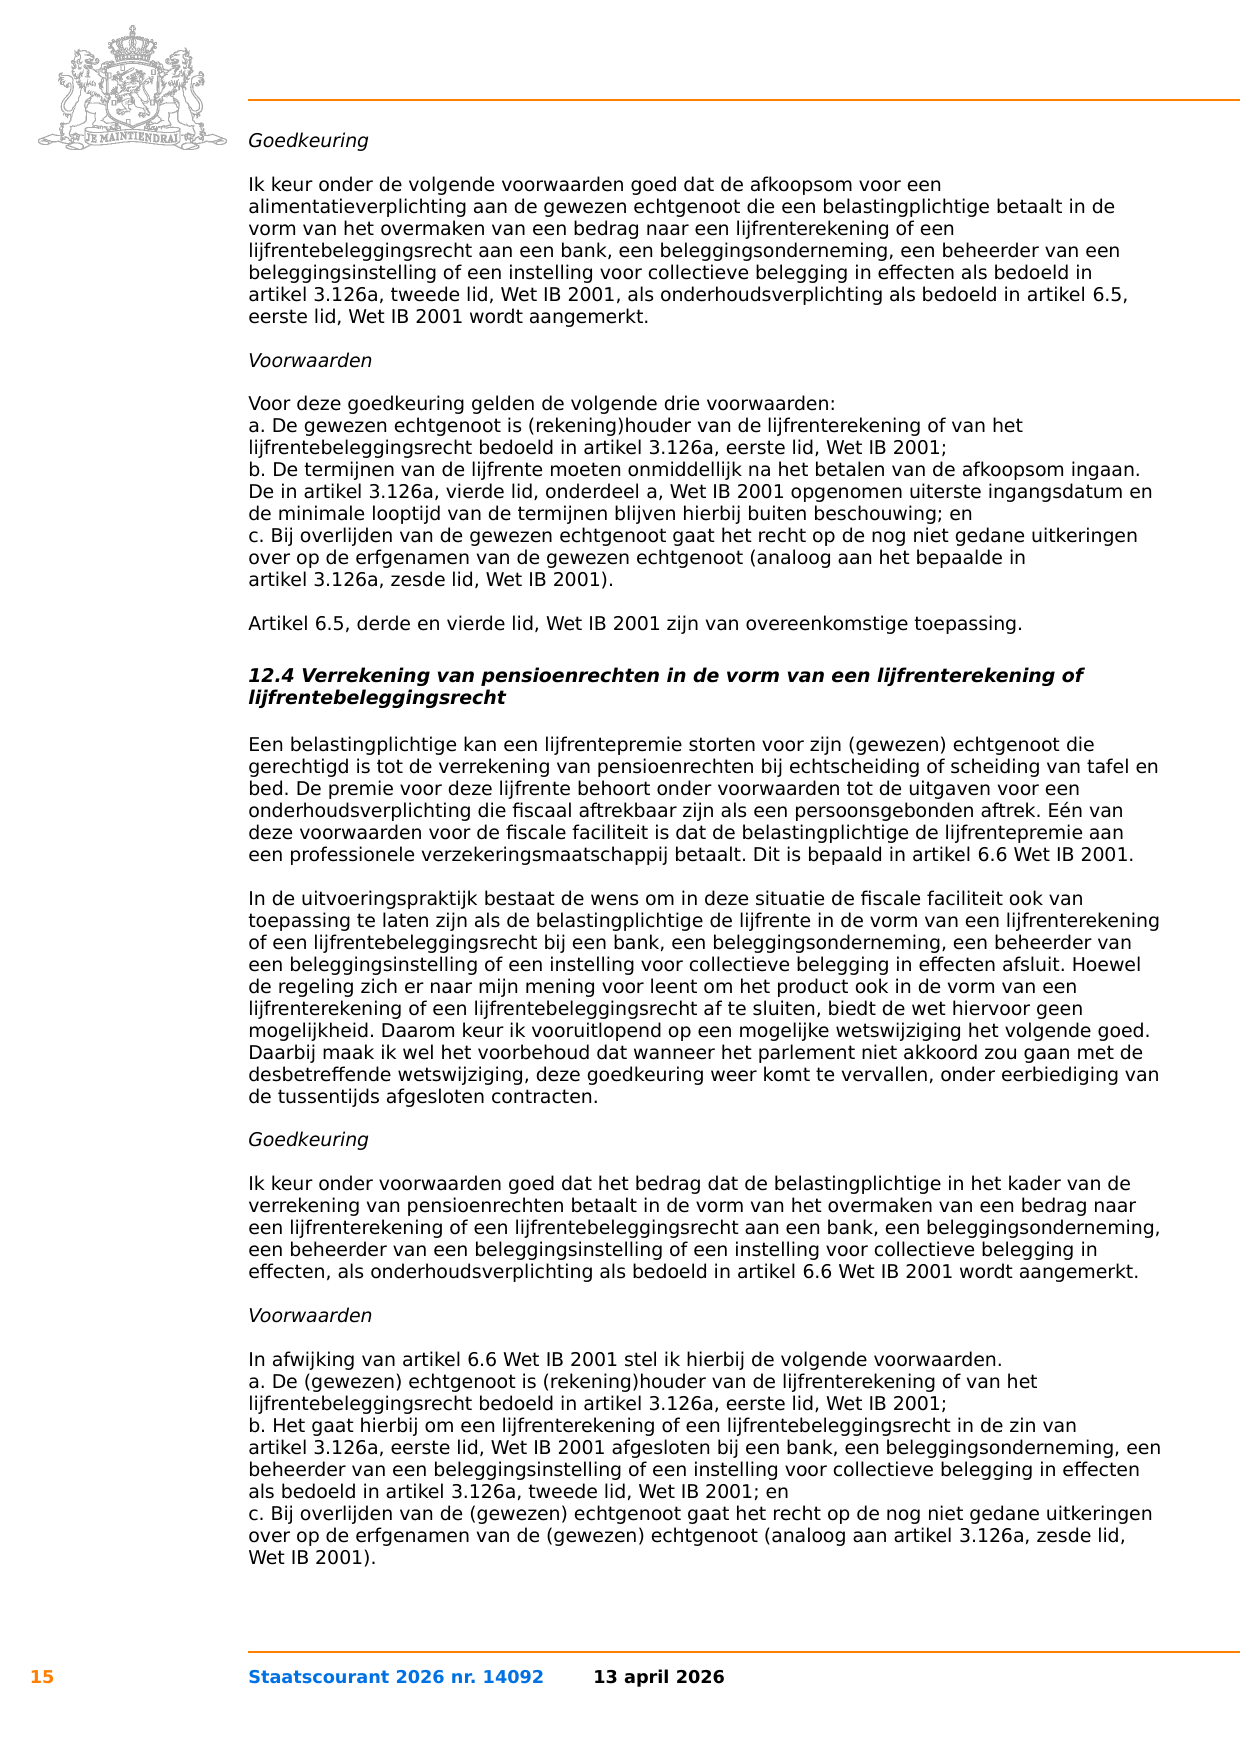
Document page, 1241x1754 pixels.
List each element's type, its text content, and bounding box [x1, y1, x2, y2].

text Voor deze goedkeuring gelden de volgende drie voorwaarden: [248, 393, 1163, 415]
text In de uitvoeringspraktijk bestaat de wens om in deze situatie de fiscale faciliteit ook van toepassing te laten zijn als de belastingplichtige de lijfrente in de vorm van een lijfrenterekening of een lijfrentebeleggingsrecht bij een bank, een beleggingsonderneming, een beheerder van een beleggingsinstelling of een instelling voor collectieve belegging in effecten afsluit. Hoewel de regeling zich er naar mijn mening voor leent om het product ook in de vorm van een lijfrenterekening of een lijfrentebeleggingsrecht af te sluiten, biedt de wet hiervoor geen mogelijkheid. Daarom keur ik vooruitlopend op een mogelijke wetswijziging het volgende goed. Daarbij maak ik wel het voorbehoud dat wanneer het parlement niet akkoord zou gaan met de desbetreffende wetswijziging, deze goedkeuring weer komt te vervallen, onder eerbiediging van de tussentijds afgesloten contracten. [248, 888, 1163, 1107]
text Artikel 6.5, derde en vierde lid, Wet IB 2001 zijn van overeenkomstige toepassing. [248, 613, 1163, 635]
subtitle Voorwaarden [248, 349, 1163, 371]
text In afwijking van artikel 6.6 Wet IB 2001 stel ik hierbij de volgende voorwaarden. [248, 1349, 1163, 1371]
text Ik keur onder de volgende voorwaarden goed dat de afkoopsom voor een alimentatieverplichting aan de gewezen echtgenoot die een belastingplichtige betaalt in de vorm van het overmaken van een bedrag naar een lijfrenterekening of een lijfrentebeleggingsrecht aan een bank, een beleggingsonderneming, een beheerder van een beleggingsinstelling of een instelling voor collectieve belegging in effecten als bedoeld in artikel 3.126a, tweede lid, Wet IB 2001, als onderhoudsverplichting als bedoeld in artikel 6.5, eerste lid, Wet IB 2001 wordt aangemerkt. [248, 174, 1163, 328]
text b. De termijnen van de lijfrente moeten onmiddellijk na het betalen van de afkoopsom ingaan. De in artikel 3.126a, vierde lid, onderdeel a, Wet IB 2001 opgenomen uiterste ingangsdatum en de minimale looptijd van de termijnen blijven hierbij buiten beschouwing; en [248, 459, 1163, 525]
picture [38, 25, 227, 150]
text b. Het gaat hierbij om een lijfrenterekening of een lijfrentebeleggingsrecht in de zin van artikel 3.126a, eerste lid, Wet IB 2001 afgesloten bij een bank, een beleggingsonderneming, een beheerder van een beleggingsinstelling of een instelling voor collectieve belegging in effecten als bedoeld in artikel 3.126a, tweede lid, Wet IB 2001; en [248, 1415, 1163, 1503]
text c. Bij overlijden van de (gewezen) echtgenoot gaat het recht op de nog niet gedane uitkeringen over op de erfgenamen van de (gewezen) echtgenoot (analoog aan artikel 3.126a, zesde lid, Wet IB 2001). [248, 1503, 1163, 1569]
subtitle Goedkeuring [248, 130, 1163, 152]
subtitle Voorwaarden [248, 1305, 1163, 1327]
text Een belastingplichtige kan een lijfrentepremie storten voor zijn (gewezen) echtgenoot die gerechtigd is tot de verrekening van pensioenrechten bij echtscheiding of scheiding van tafel en bed. De premie voor deze lijfrente behoort onder voorwaarden tot de uitgaven voor een onderhoudsverplichting die fiscaal aftrekbaar zijn als een persoonsgebonden aftrek. Eén van deze voorwaarden voor de fiscale faciliteit is dat de belastingplichtige de lijfrentepremie aan een professionele verzekeringsmaatschappij betaalt. Dit is bepaald in artikel 6.6 Wet IB 2001. [248, 734, 1163, 866]
text Ik keur onder voorwaarden goed dat het bedrag dat de belastingplichtige in het kader van de verrekening van pensioenrechten betaalt in de vorm van het overmaken van een bedrag naar een lijfrenterekening of een lijfrentebeleggingsrecht aan een bank, een beleggingsonderneming, een beheerder van een beleggingsinstelling of een instelling voor collectieve belegging in effecten, als onderhoudsverplichting als bedoeld in artikel 6.6 Wet IB 2001 wordt aangemerkt. [248, 1173, 1163, 1283]
subtitle 12.4 Verrekening van pensioenrechten in de vorm van een lijfrenterekening of lijfrentebeleggingsrecht [248, 665, 1163, 709]
subtitle Goedkeuring [248, 1129, 1163, 1151]
text c. Bij overlijden van de gewezen echtgenoot gaat het recht op de nog niet gedane uitkeringen over op de erfgenamen van de gewezen echtgenoot (analoog aan het bepaalde in artikel 3.126a, zesde lid, Wet IB 2001). [248, 525, 1163, 591]
text a. De gewezen echtgenoot is (rekening)houder van de lijfrenterekening of van het lijfrentebeleggingsrecht bedoeld in artikel 3.126a, eerste lid, Wet IB 2001; [248, 415, 1163, 459]
text a. De (gewezen) echtgenoot is (rekening)houder van de lijfrenterekening of van het lijfrentebeleggingsrecht bedoeld in artikel 3.126a, eerste lid, Wet IB 2001; [248, 1371, 1163, 1415]
